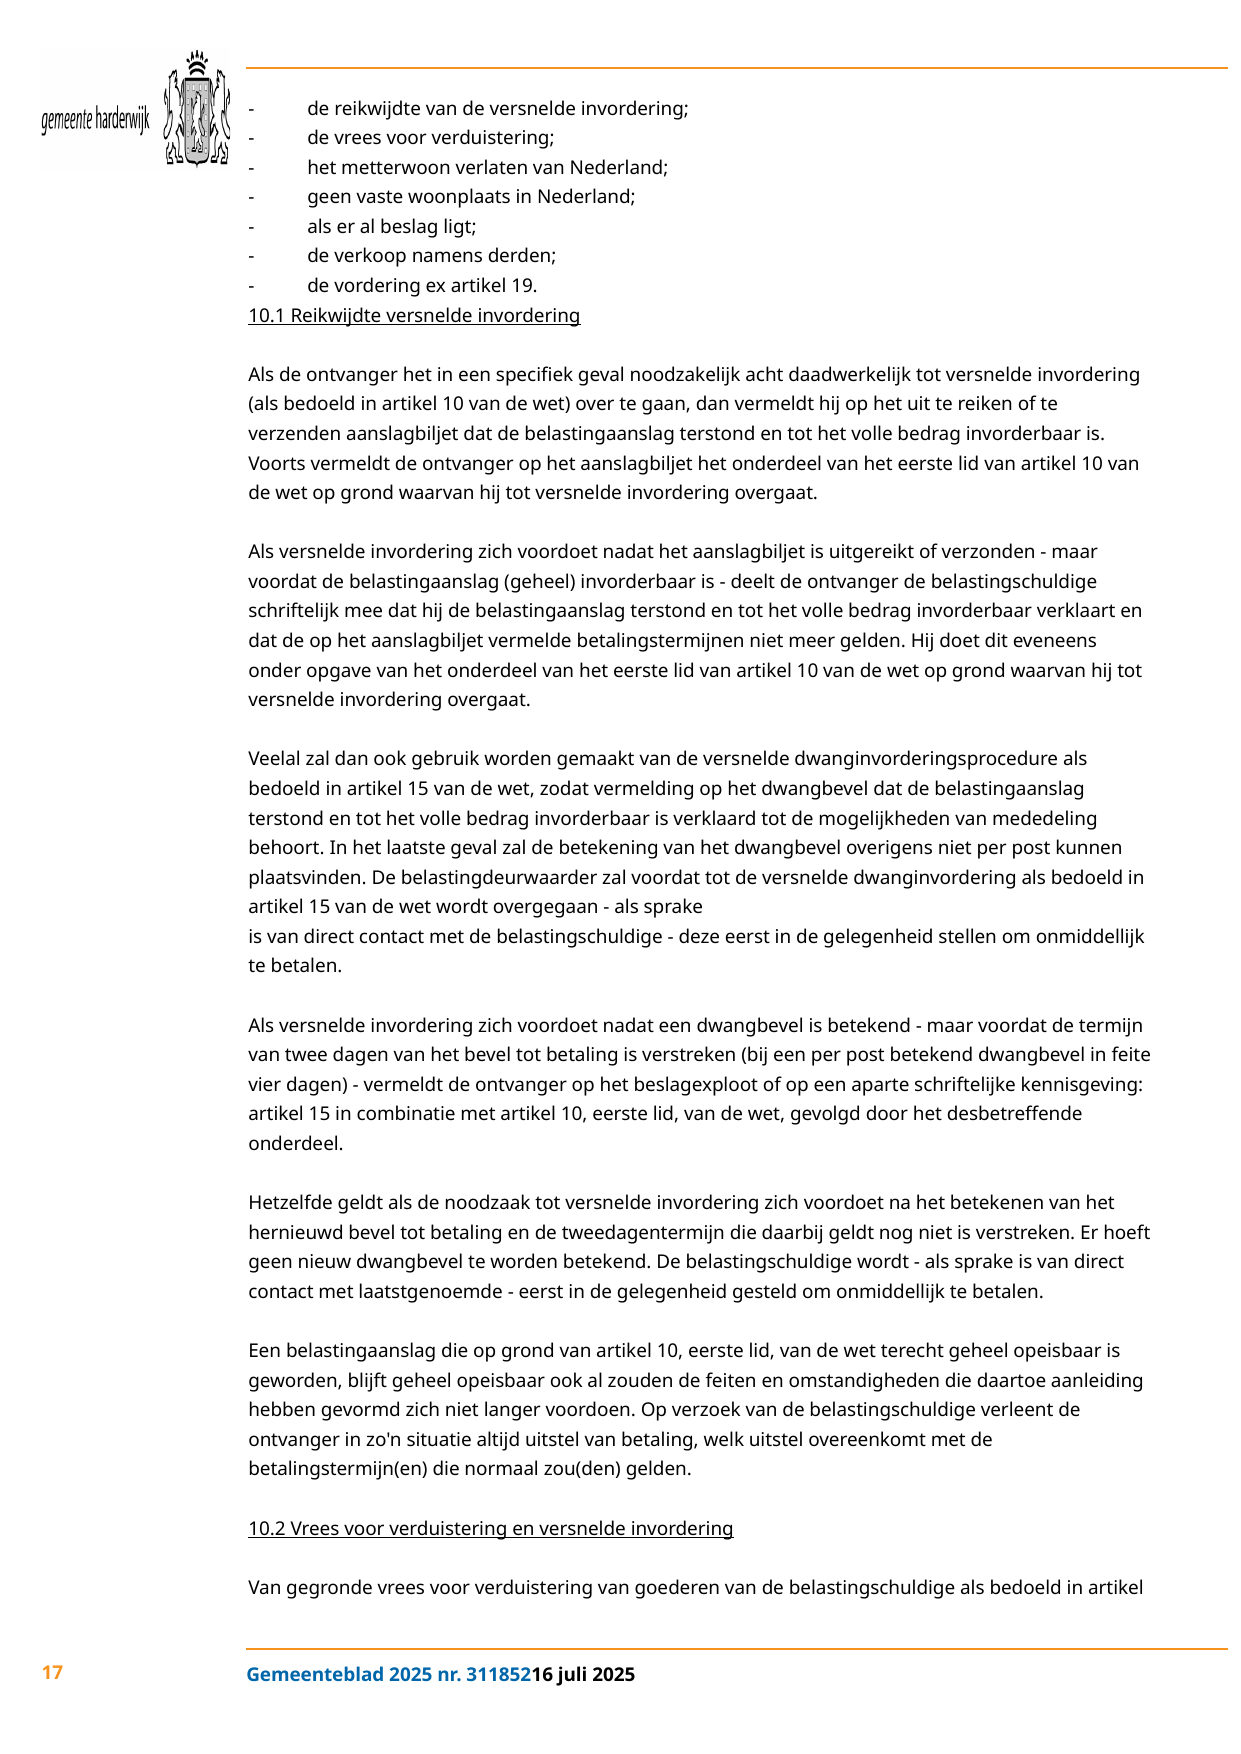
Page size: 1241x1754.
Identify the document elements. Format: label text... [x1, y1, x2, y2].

list geen vaste woonplaats in Nederland; [248, 183, 1152, 209]
list het metterwoon verlaten van Nederland; [248, 154, 1152, 180]
text Van gegronde vrees voor verduistering van goederen van de belastingschuldige als bedoeld in artikel [248, 1574, 1152, 1600]
list als er al beslag ligt; [248, 213, 1152, 239]
text 10.1 Reikwijdte versnelde invordering [248, 302, 1152, 328]
list de vrees voor verduistering; [248, 124, 1152, 150]
text Een belastingaanslag die op grond van artikel 10, eerste lid, van de wet terecht geheel opeisbaar is geworden, blijft geheel opeisbaar ook al zouden de feiten en omstandigheden die daartoe aanleiding hebben gevormd zich niet langer voordoen. Op verzoek van de belastingschuldige verleent de ontvanger in zo'n situatie altijd uitstel van betaling, welk uitstel overeenkomt met de betalingstermijn(en) die normaal zou(den) gelden. [248, 1337, 1152, 1481]
text 10.2 Vrees voor verduistering en versnelde invordering [248, 1515, 1152, 1541]
text is van direct contact met de belastingschuldige - deze eerst in de gelegenheid stellen om onmiddellijk te betalen. [248, 923, 1152, 978]
text Als de ontvanger het in een specifiek geval noodzakelijk acht daadwerkelijk tot versnelde invordering (als bedoeld in artikel 10 van de wet) over te gaan, dan vermeldt hij op het uit te reiken of te verzenden aanslagbiljet dat de belastingaanslag terstond en tot het volle bedrag invorderbaar is. Voorts vermeldt de ontvanger op het aanslagbiljet het onderdeel van het eerste lid van artikel 10 van de wet op grond waarvan hij tot versnelde invordering overgaat. [248, 361, 1152, 505]
text Als versnelde invordering zich voordoet nadat het aanslagbiljet is uitgereikt of verzonden - maar voordat de belastingaanslag (geheel) invorderbaar is - deelt de ontvanger de belastingschuldige schriftelijk mee dat hij de belastingaanslag terstond en tot het volle bedrag invorderbaar verklaart en dat de op het aanslagbiljet vermelde betalingstermijnen niet meer gelden. Hij doet dit eveneens onder opgave van het onderdeel van het eerste lid van artikel 10 van de wet op grond waarvan hij tot versnelde invordering overgaat. [248, 538, 1152, 712]
list de reikwijdte van de versnelde invordering; [248, 95, 1152, 121]
picture [41, 47, 231, 172]
text Veelal zal dan ook gebruik worden gemaakt van de versnelde dwanginvorderingsprocedure als bedoeld in artikel 15 van de wet, zodat vermelding op het dwangbevel dat de belastingaanslag terstond en tot het volle bedrag invorderbaar is verklaard tot de mogelijkheden van mededeling behoort. In het laatste geval zal de betekening van het dwangbevel overigens niet per post kunnen plaatsvinden. De belastingdeurwaarder zal voordat tot de versnelde dwanginvordering als bedoeld in artikel 15 van de wet wordt overgegaan - als sprake [248, 746, 1152, 919]
list de vordering ex artikel 19. [248, 272, 1152, 298]
text Hetzelfde geldt als de noodzaak tot versnelde invordering zich voordoet na het betekenen van het hernieuwd bevel tot betaling en de tweedagentermijn die daarbij geldt nog niet is verstreken. Er hoeft geen nieuw dwangbevel te worden betekend. De belastingschuldige wordt - als sprake is van direct contact met laatstgenoemde - eerst in de gelegenheid gesteld om onmiddellijk te betalen. [248, 1189, 1152, 1304]
text Als versnelde invordering zich voordoet nadat een dwangbevel is betekend - maar voordat de termijn van twee dagen van het bevel tot betaling is verstreken (bij een per post betekend dwangbevel in feite vier dagen) - vermeldt de ontvanger op het beslagexploot of op een aparte schriftelijke kennisgeving: artikel 15 in combinatie met artikel 10, eerste lid, van de wet, gevolgd door het desbetreffende onderdeel. [248, 1012, 1152, 1156]
list de verkoop namens derden; [248, 243, 1152, 268]
